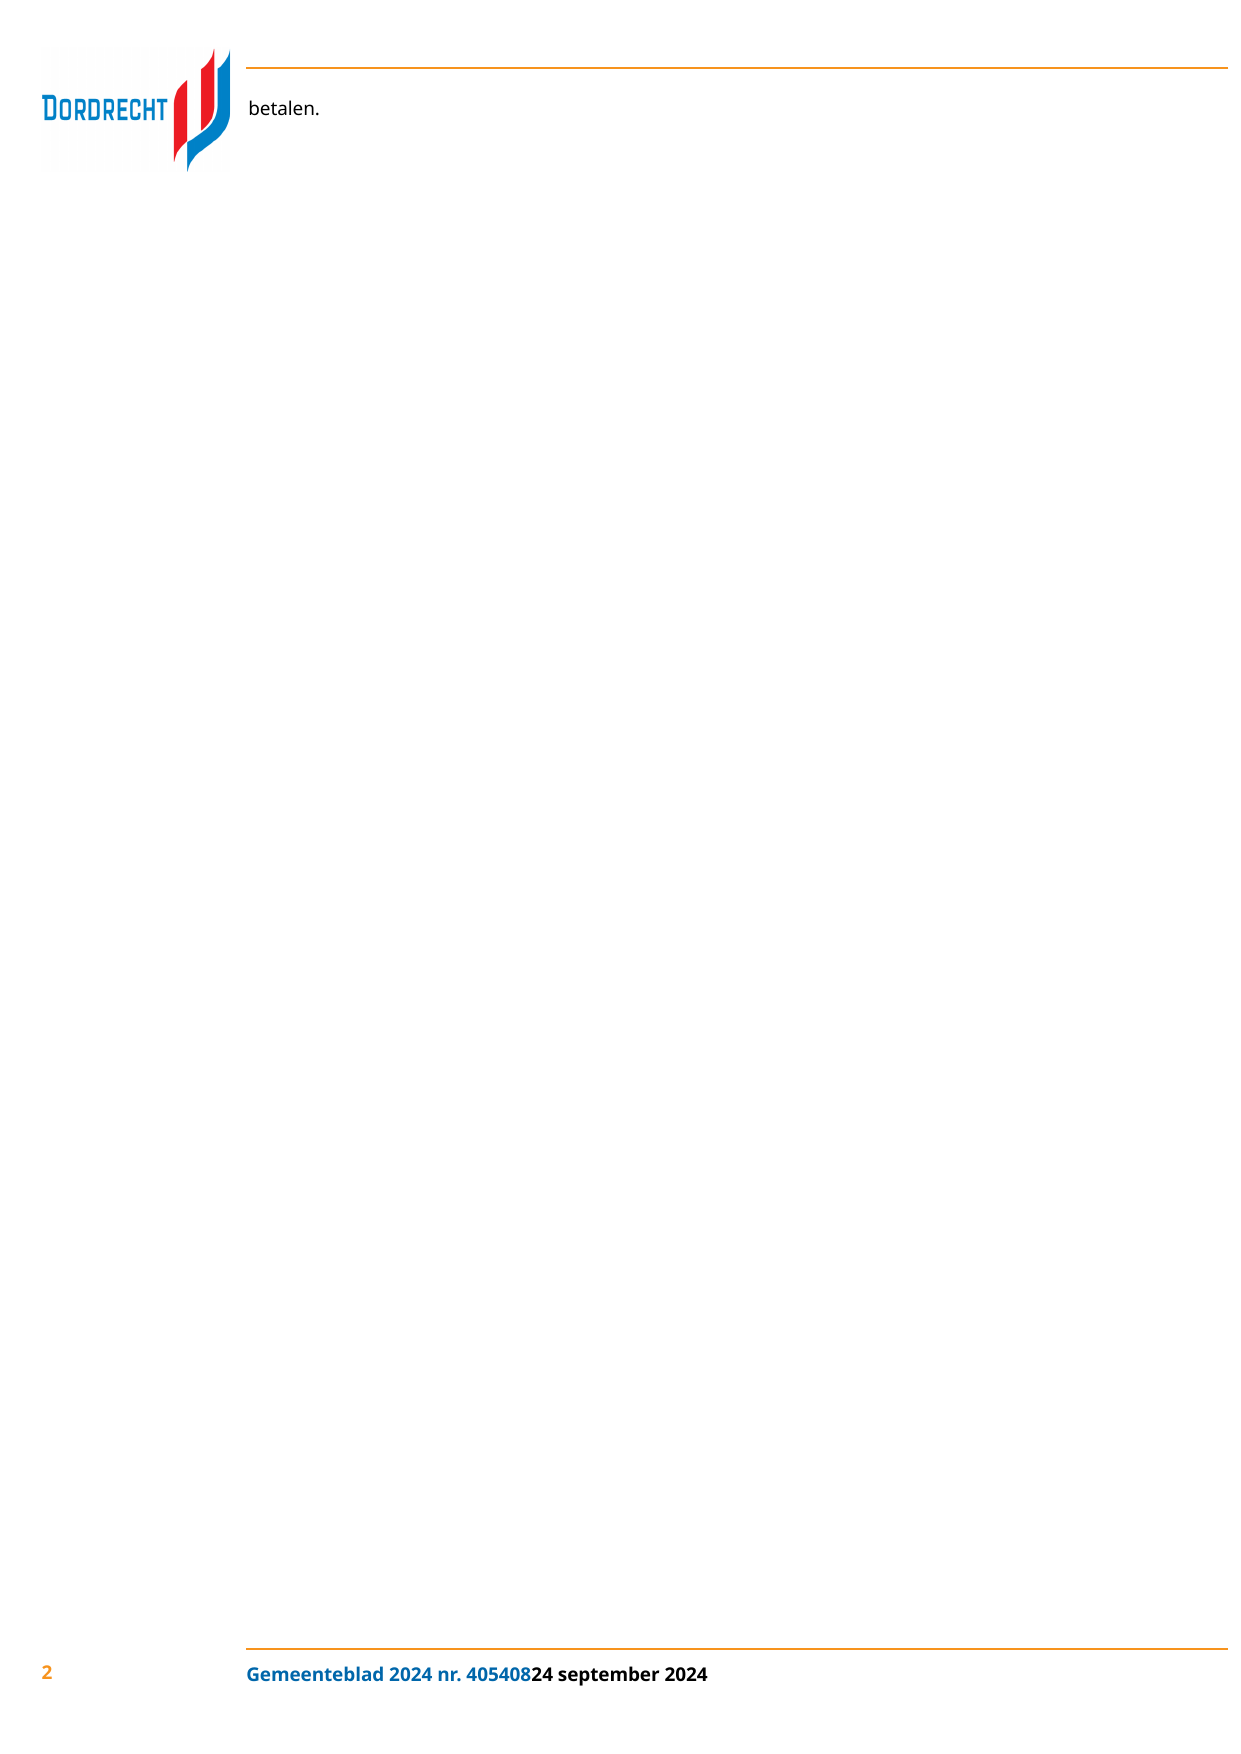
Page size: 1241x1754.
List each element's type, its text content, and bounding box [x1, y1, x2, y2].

picture [41, 47, 231, 172]
text betalen. [248, 95, 1152, 121]
